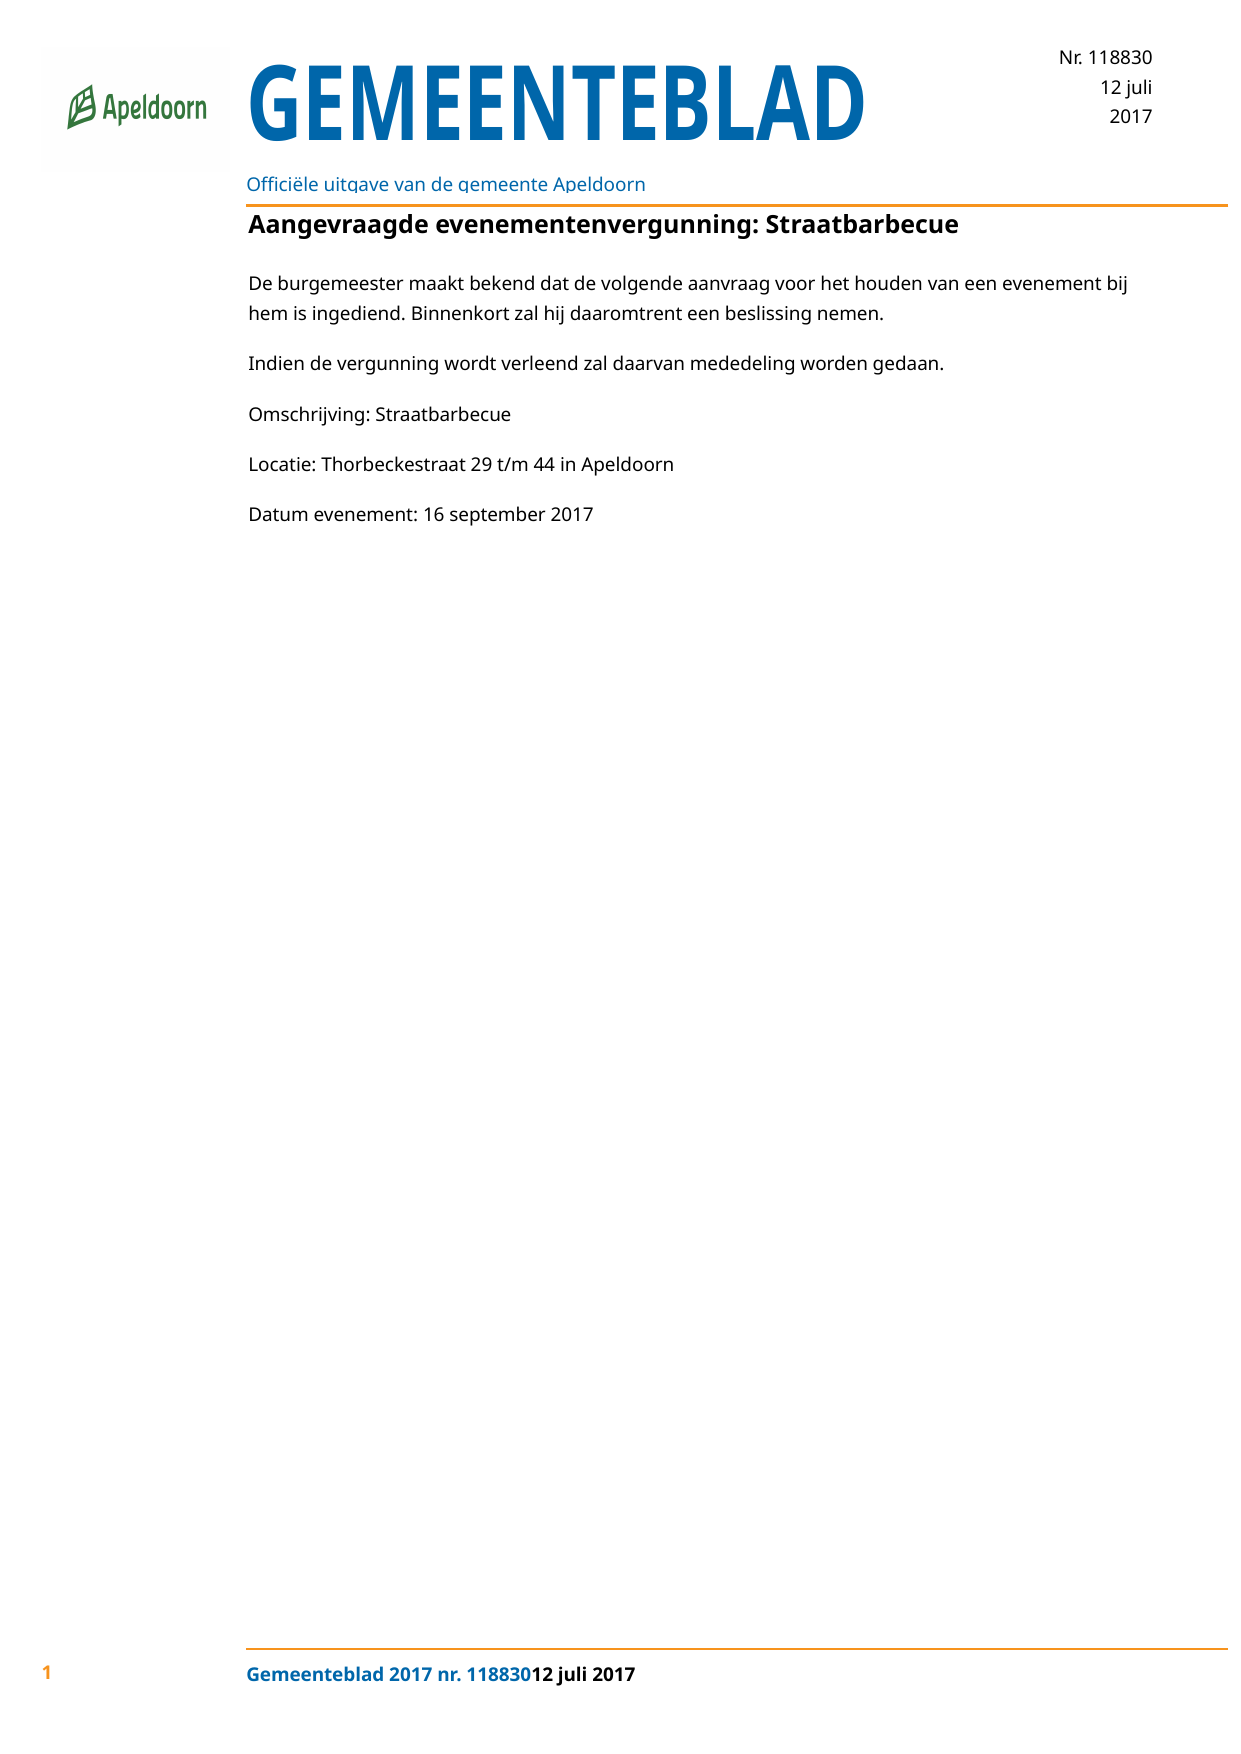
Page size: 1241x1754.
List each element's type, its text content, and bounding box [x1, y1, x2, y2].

text Omschrijving: Straatbarbecue [248, 401, 1152, 426]
text Indien de vergunning wordt verleend zal daarvan mededeling worden gedaan. [248, 350, 1152, 376]
text Datum evenement: 16 september 2017 [248, 502, 1152, 527]
picture [41, 47, 231, 172]
text De burgemeester maakt bekend dat de volgende aanvraag voor het houden van een evenement bij hem is ingediend. Binnenkort zal hij daaromtrent een beslissing nemen. [248, 270, 1152, 326]
text Locatie: Thorbeckestraat 29 t/m 44 in Apeldoorn [248, 451, 1152, 477]
text Aangevraagde evenementenvergunning: Straatbarbecue [248, 207, 1152, 241]
